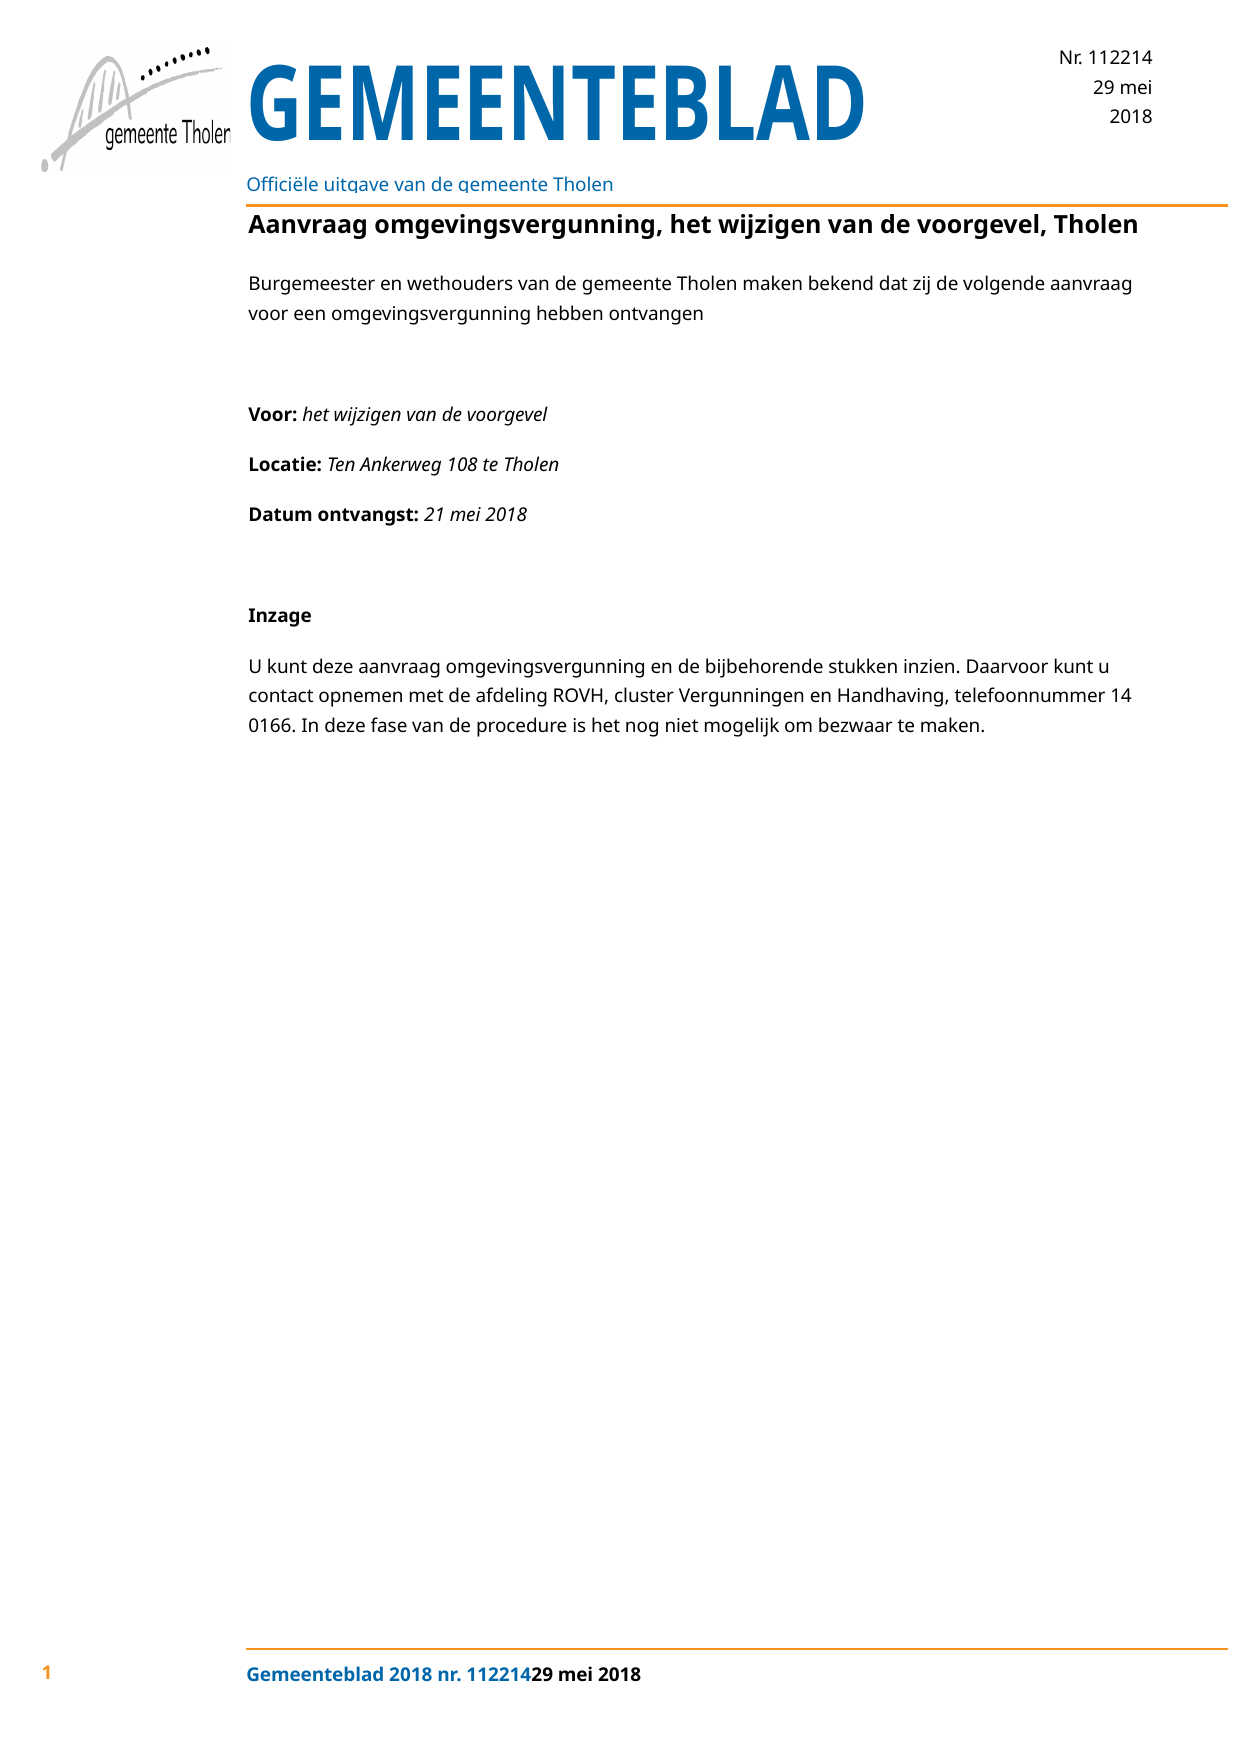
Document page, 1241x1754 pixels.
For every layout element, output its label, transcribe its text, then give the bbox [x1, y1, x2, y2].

text Burgemeester en wethouders van de gemeente Tholen maken bekend dat zij de volgende aanvraag voor een omgevingsvergunning hebben ontvangen [248, 270, 1152, 326]
text Inzage [248, 602, 1152, 628]
picture [41, 47, 231, 172]
text U kunt deze aanvraag omgevingsvergunning en de bijbehorende stukken inzien. Daarvoor kunt u contact opnemen met de afdeling ROVH, cluster Vergunningen en Handhaving, telefoonnummer 14 0166. In deze fase van de procedure is het nog niet mogelijk om bezwaar te maken. [248, 653, 1152, 738]
text Aanvraag omgevingsvergunning, het wijzigen van de voorgevel, Tholen [248, 207, 1152, 241]
text Voor: het wijzigen van de voorgevel [248, 401, 1152, 426]
text Locatie: Ten Ankerweg 108 te Tholen [248, 451, 1152, 477]
text Datum ontvangst: 21 mei 2018 [248, 502, 1152, 527]
